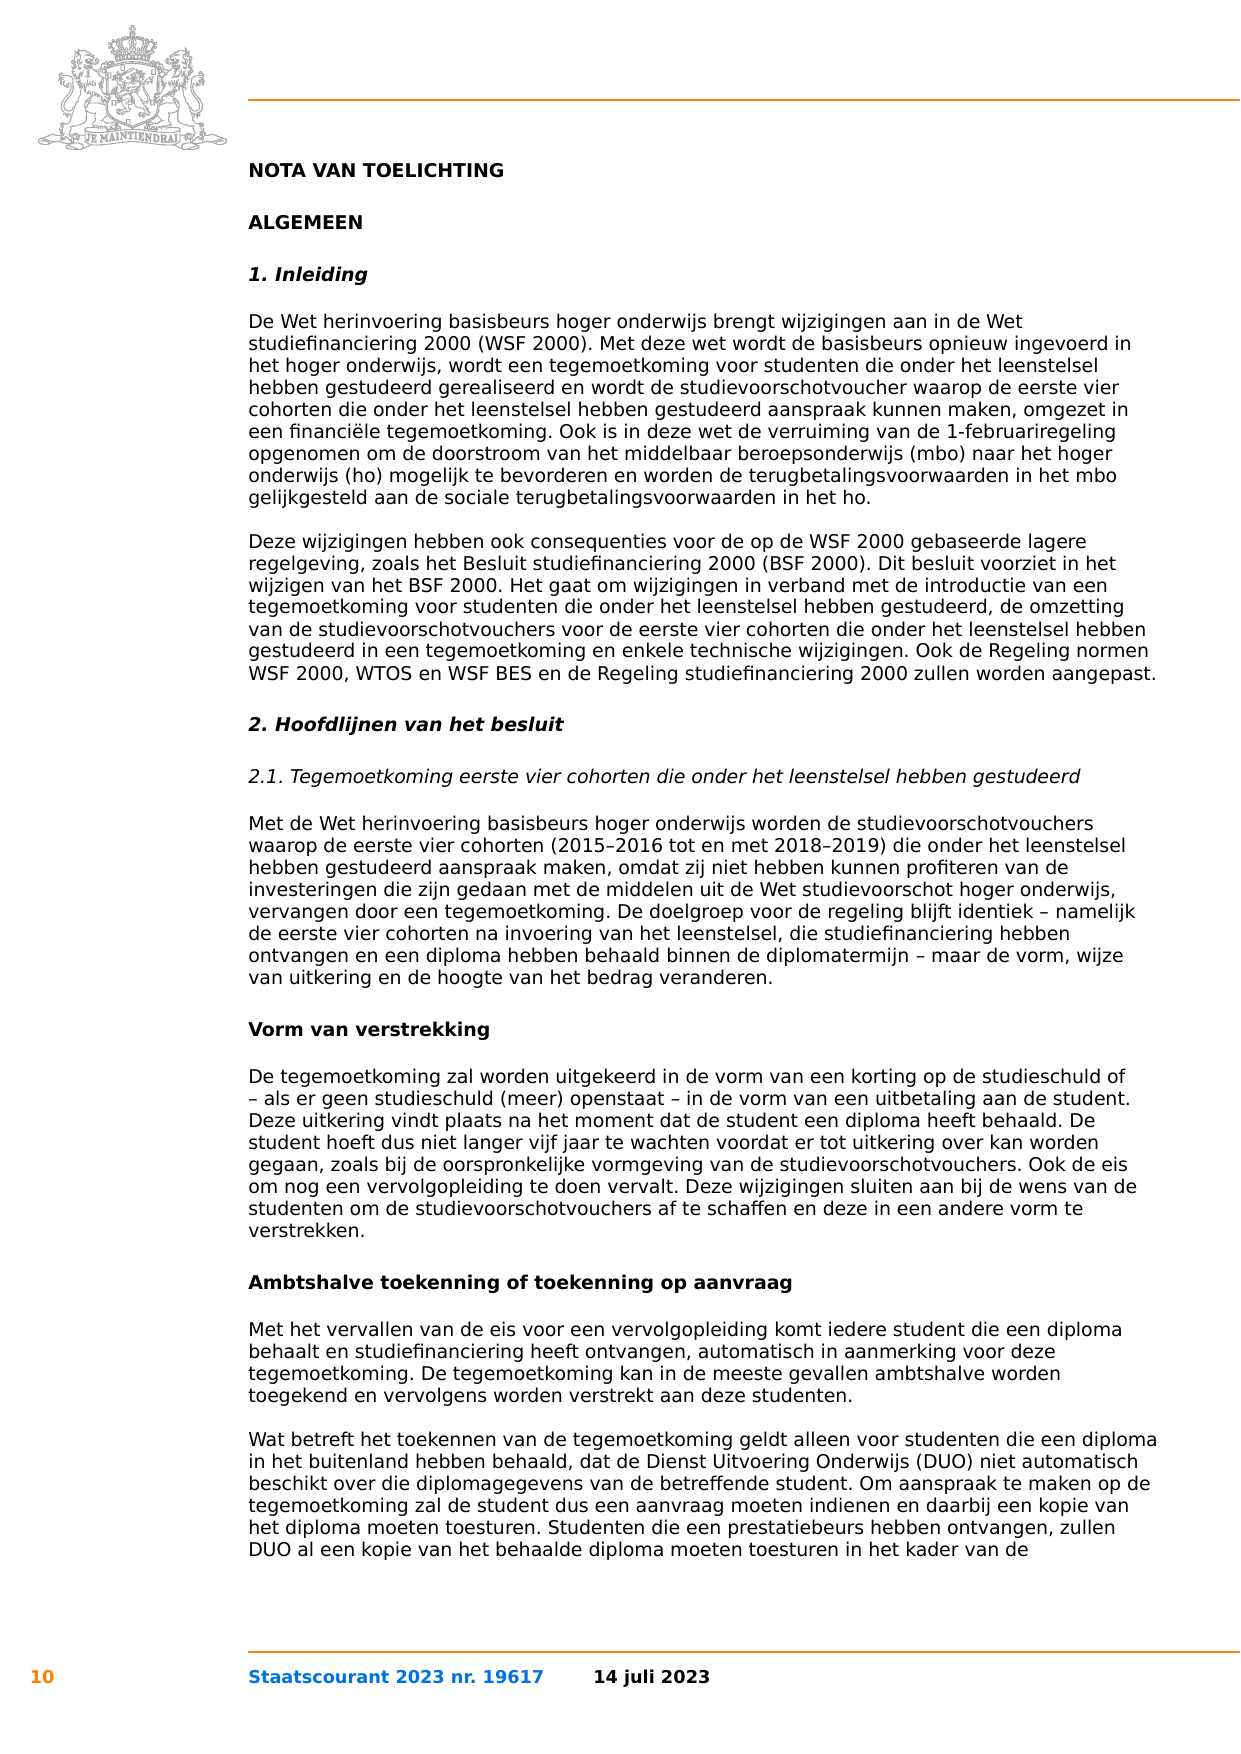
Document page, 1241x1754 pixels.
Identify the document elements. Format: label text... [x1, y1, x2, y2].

subtitle Ambtshalve toekenning of toekenning op aanvraag [248, 1272, 1163, 1294]
subtitle NOTA VAN TOELICHTING [248, 160, 1163, 182]
subtitle 1. Inleiding [248, 264, 1163, 286]
text Deze wijzigingen hebben ook consequenties voor de op de WSF 2000 gebaseerde lagere regelgeving, zoals het Besluit studiefinanciering 2000 (BSF 2000). Dit besluit voorziet in het wijzigen van het BSF 2000. Het gaat om wijzigingen in verband met de introductie van een tegemoetkoming voor studenten die onder het leenstelsel hebben gestudeerd, de omzetting van de studievoorschotvouchers voor de eerste vier cohorten die onder het leenstelsel hebben gestudeerd in een tegemoetkoming en enkele technische wijzigingen. Ook de Regeling normen WSF 2000, WTOS en WSF BES en de Regeling studiefinanciering 2000 zullen worden aangepast. [248, 531, 1163, 684]
subtitle 2. Hoofdlijnen van het besluit [248, 714, 1163, 736]
text Met het vervallen van de eis voor een vervolgopleiding komt iedere student die een diploma behaalt en studiefinanciering heeft ontvangen, automatisch in aanmerking voor deze tegemoetkoming. De tegemoetkoming kan in de meeste gevallen ambtshalve worden toegekend en vervolgens worden verstrekt aan deze studenten. [248, 1319, 1163, 1407]
picture [38, 25, 227, 150]
subtitle 2.1. Tegemoetkoming eerste vier cohorten die onder het leenstelsel hebben gestudeerd [248, 766, 1163, 788]
text De Wet herinvoering basisbeurs hoger onderwijs brengt wijzigingen aan in de Wet studiefinanciering 2000 (WSF 2000). Met deze wet wordt de basisbeurs opnieuw ingevoerd in het hoger onderwijs, wordt een tegemoetkoming voor studenten die onder het leenstelsel hebben gestudeerd gerealiseerd en wordt de studievoorschotvoucher waarop de eerste vier cohorten die onder het leenstelsel hebben gestudeerd aanspraak kunnen maken, omgezet in een financiële tegemoetkoming. Ook is in deze wet de verruiming van de 1-februariregeling opgenomen om de doorstroom van het middelbaar beroepsonderwijs (mbo) naar het hoger onderwijs (ho) mogelijk te bevorderen en worden de terugbetalingsvoorwaarden in het mbo gelijkgesteld aan de sociale terugbetalingsvoorwaarden in het ho. [248, 311, 1163, 509]
text De tegemoetkoming zal worden uitgekeerd in de vorm van een korting op de studieschuld of – als er geen studieschuld (meer) openstaat – in de vorm van een uitbetaling aan de student. Deze uitkering vindt plaats na het moment dat de student een diploma heeft behaald. De student hoeft dus niet langer vijf jaar te wachten voordat er tot uitkering over kan worden gegaan, zoals bij de oorspronkelijke vormgeving van de studievoorschotvouchers. Ook de eis om nog een vervolgopleiding te doen vervalt. Deze wijzigingen sluiten aan bij de wens van de studenten om de studievoorschotvouchers af te schaffen en deze in een andere vorm te verstrekken. [248, 1066, 1163, 1242]
subtitle ALGEMEEN [248, 212, 1163, 234]
text Met de Wet herinvoering basisbeurs hoger onderwijs worden de studievoorschotvouchers waarop de eerste vier cohorten (2015–2016 tot en met 2018–2019) die onder het leenstelsel hebben gestudeerd aanspraak maken, omdat zij niet hebben kunnen profiteren van de investeringen die zijn gedaan met de middelen uit de Wet studievoorschot hoger onderwijs, vervangen door een tegemoetkoming. De doelgroep voor de regeling blijft identiek – namelijk de eerste vier cohorten na invoering van het leenstelsel, die studiefinanciering hebben ontvangen en een diploma hebben behaald binnen de diplomatermijn – maar de vorm, wijze van uitkering en de hoogte van het bedrag veranderen. [248, 813, 1163, 989]
subtitle Vorm van verstrekking [248, 1019, 1163, 1041]
text Wat betreft het toekennen van de tegemoetkoming geldt alleen voor studenten die een diploma in het buitenland hebben behaald, dat de Dienst Uitvoering Onderwijs (DUO) niet automatisch beschikt over die diplomagegevens van de betreffende student. Om aanspraak te maken op de tegemoetkoming zal de student dus een aanvraag moeten indienen en daarbij een kopie van het diploma moeten toesturen. Studenten die een prestatiebeurs hebben ontvangen, zullen DUO al een kopie van het behaalde diploma moeten toesturen in het kader van de [248, 1429, 1163, 1561]
